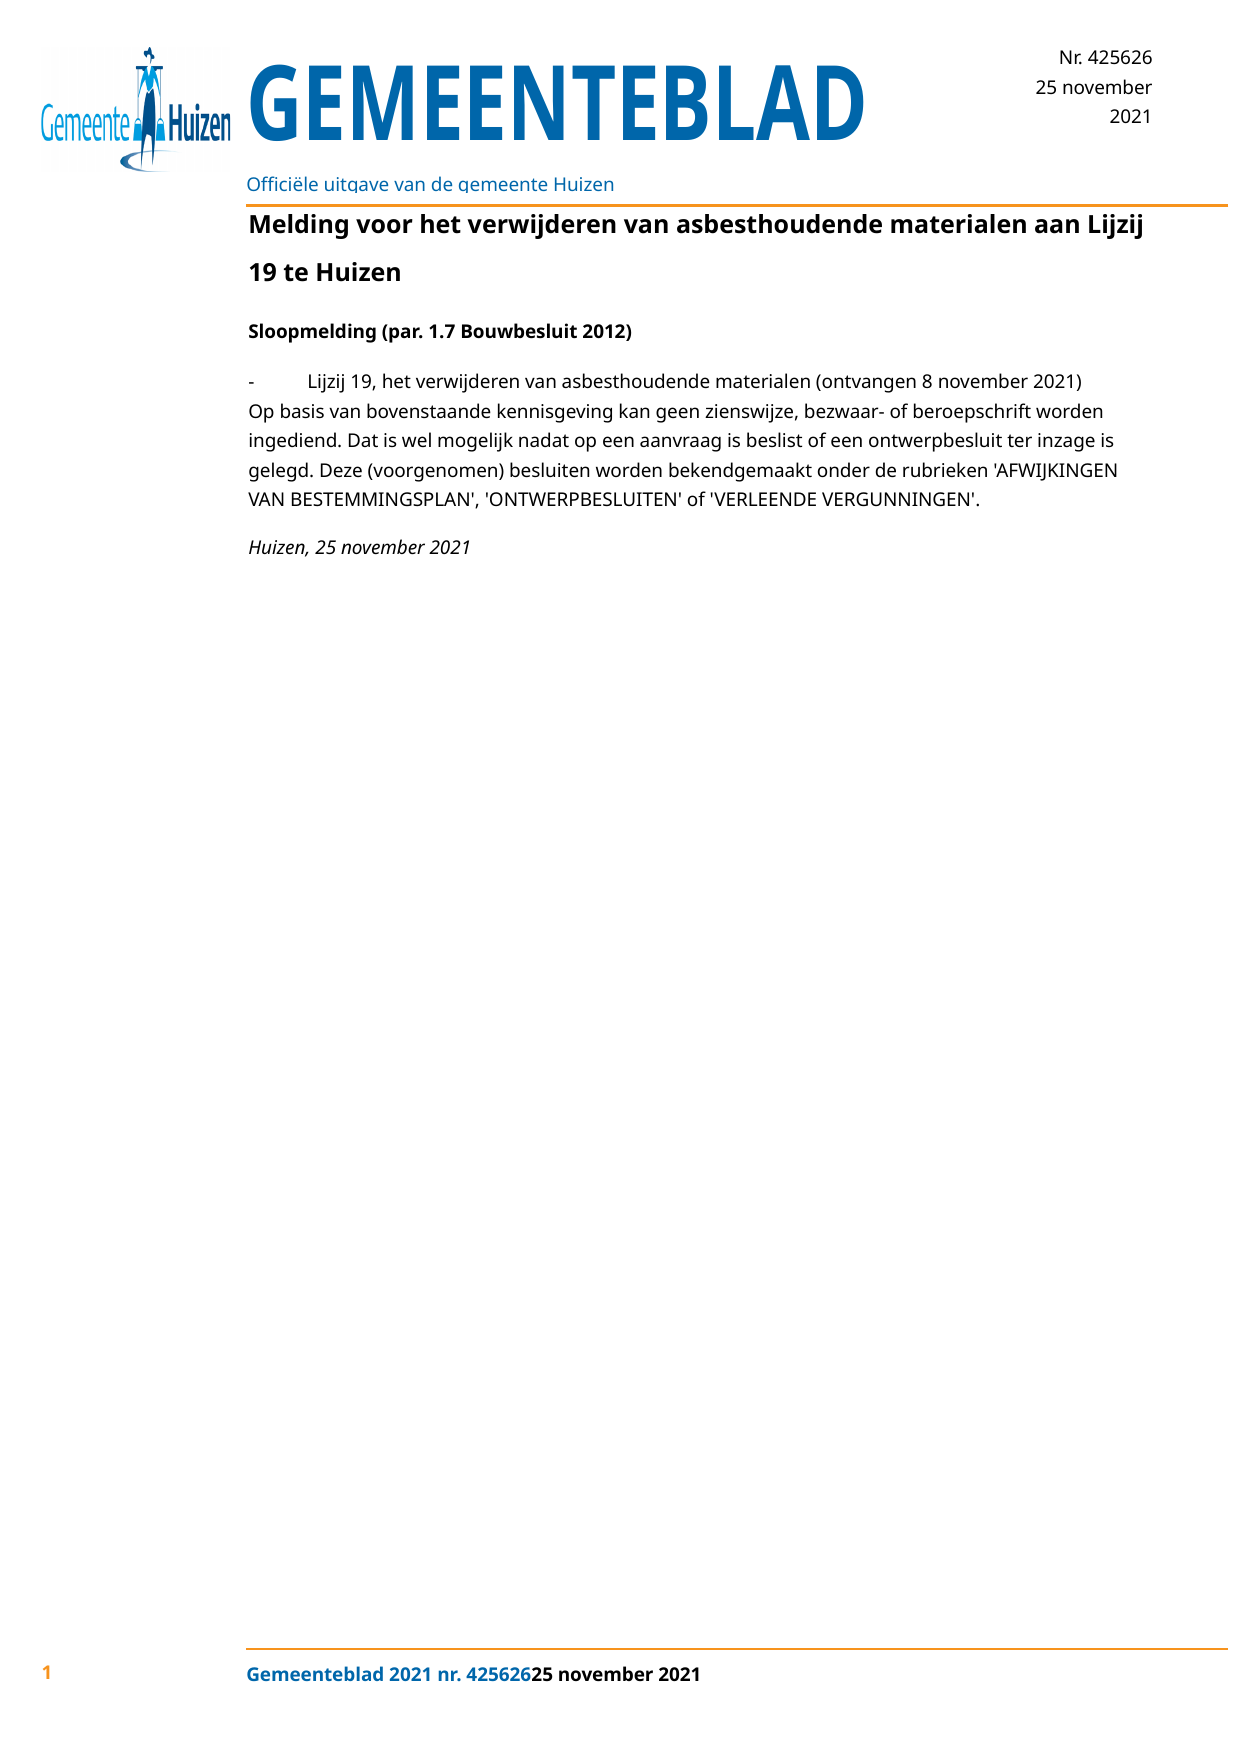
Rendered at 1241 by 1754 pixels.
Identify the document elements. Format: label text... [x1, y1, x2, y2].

list Lijzij 19, het verwijderen van asbesthoudende materialen (ontvangen 8 november 2021) [248, 368, 1152, 394]
text Op basis van bovenstaande kennisgeving kan geen zienswijze, bezwaar- of beroepschrift worden ingediend. Dat is wel mogelijk nadat op een aanvraag is beslist of een ontwerpbesluit ter inzage is gelegd. Deze (voorgenomen) besluiten worden bekendgemaakt onder de rubrieken 'AFWIJKINGEN VAN BESTEMMINGSPLAN', 'ONTWERPBESLUITEN' of 'VERLEENDE VERGUNNINGEN'. [248, 398, 1152, 512]
text Sloopmelding (par. 1.7 Bouwbesluit 2012) [248, 318, 1152, 344]
picture [41, 47, 231, 172]
text Melding voor het verwijderen van asbesthoudende materialen aan Lijzij 19 te Huizen [248, 207, 1152, 288]
text Huizen, 25 november 2021 [248, 534, 1152, 560]
